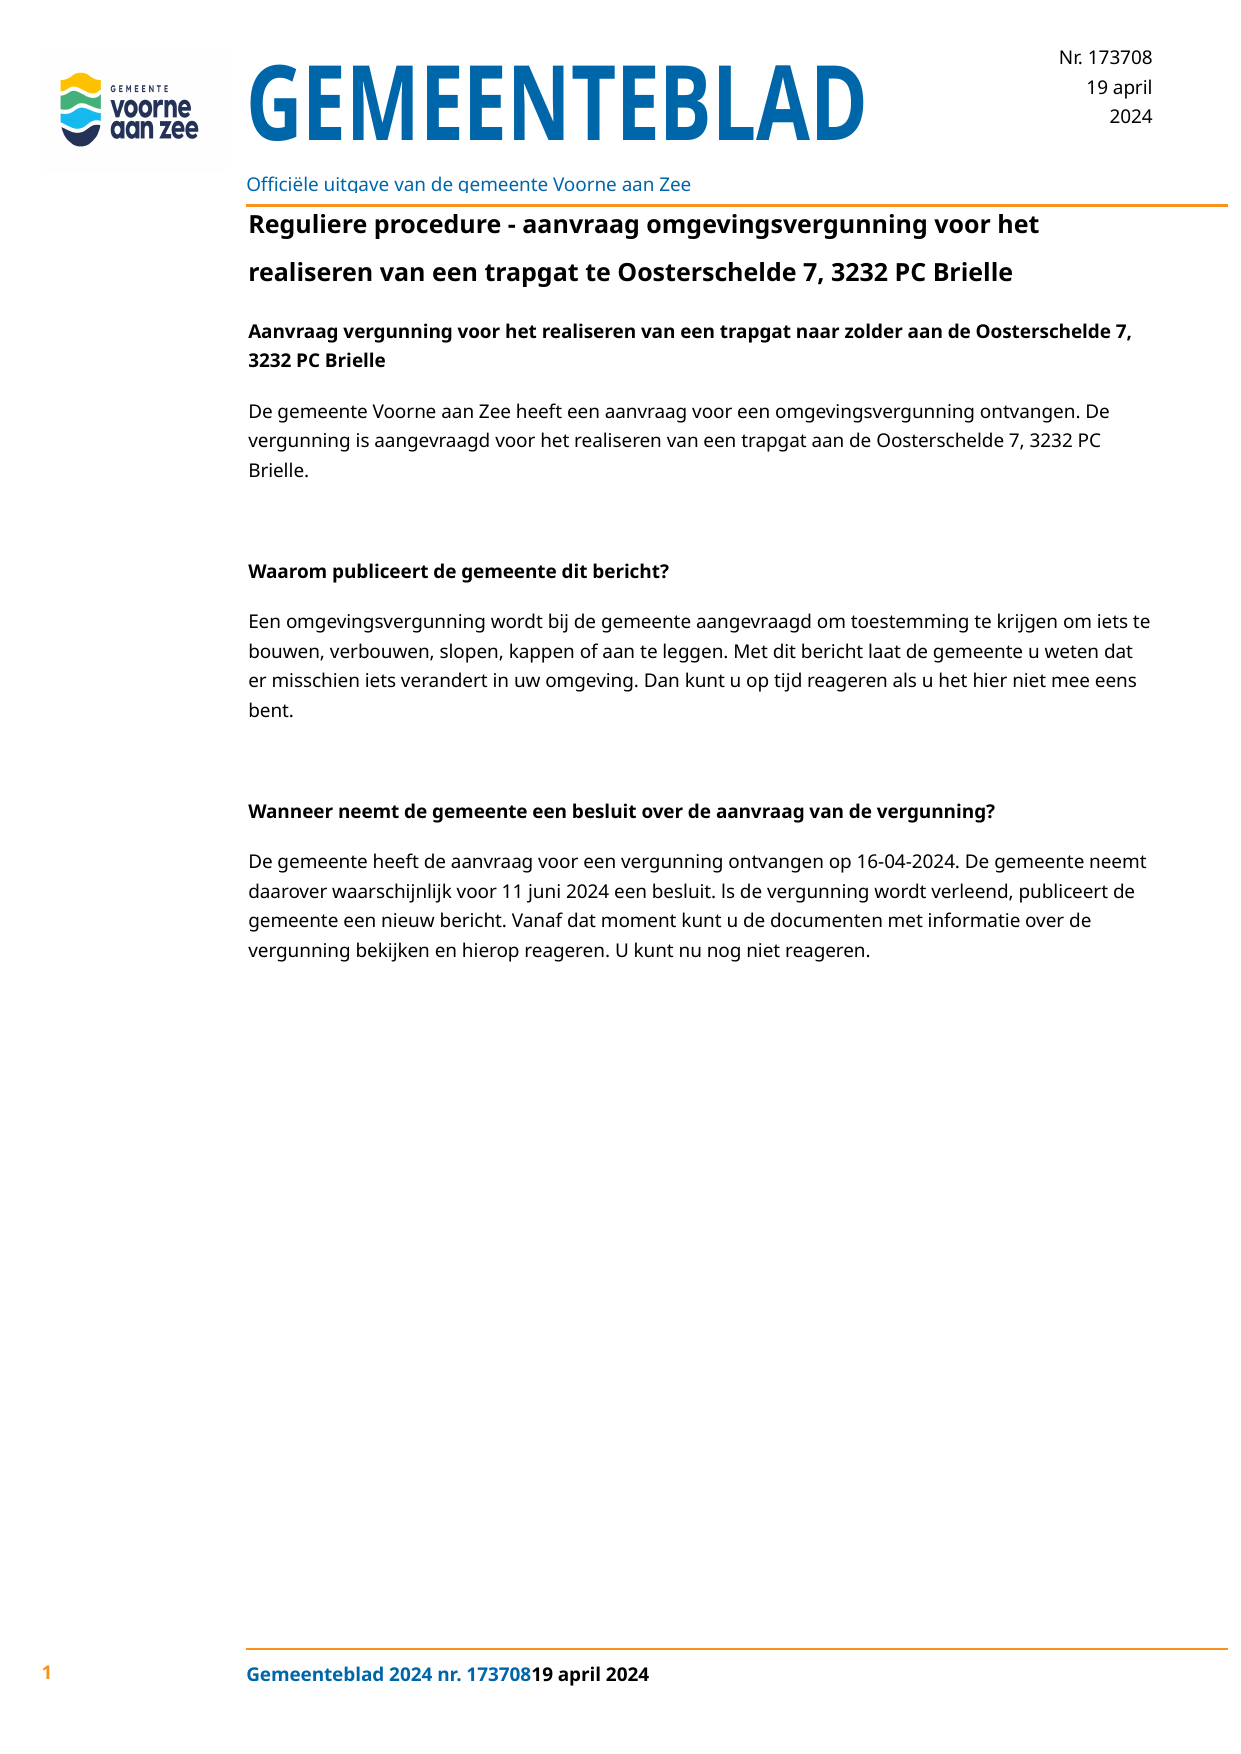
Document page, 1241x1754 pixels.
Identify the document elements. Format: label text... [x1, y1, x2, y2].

text Een omgevingsvergunning wordt bij de gemeente aangevraagd om toestemming te krijgen om iets te bouwen, verbouwen, slopen, kappen of aan te leggen. Met dit bericht laat de gemeente u weten dat er misschien iets verandert in uw omgeving. Dan kunt u op tijd reageren als u het hier niet mee eens bent. [248, 608, 1152, 723]
text De gemeente Voorne aan Zee heeft een aanvraag voor een omgevingsvergunning ontvangen. De vergunning is aangevraagd voor het realiseren van een trapgat aan de Oosterschelde 7, 3232 PC Brielle. [248, 398, 1152, 483]
text Wanneer neemt de gemeente een besluit over de aanvraag van de vergunning? [248, 798, 1152, 824]
text Aanvraag vergunning voor het realiseren van een trapgat naar zolder aan de Oosterschelde 7, 3232 PC Brielle [248, 318, 1152, 373]
picture [41, 47, 231, 172]
text De gemeente heeft de aanvraag voor een vergunning ontvangen op 16-04-2024. De gemeente neemt daarover waarschijnlijk voor 11 juni 2024 een besluit. ls de vergunning wordt verleend, publiceert de gemeente een nieuw bericht. Vanaf dat moment kunt u de documenten met informatie over de vergunning bekijken en hierop reageren. U kunt nu nog niet reageren. [248, 848, 1152, 963]
text Reguliere procedure - aanvraag omgevingsvergunning voor het realiseren van een trapgat te Oosterschelde 7, 3232 PC Brielle [248, 207, 1152, 288]
text Waarom publiceert de gemeente dit bericht? [248, 558, 1152, 584]
